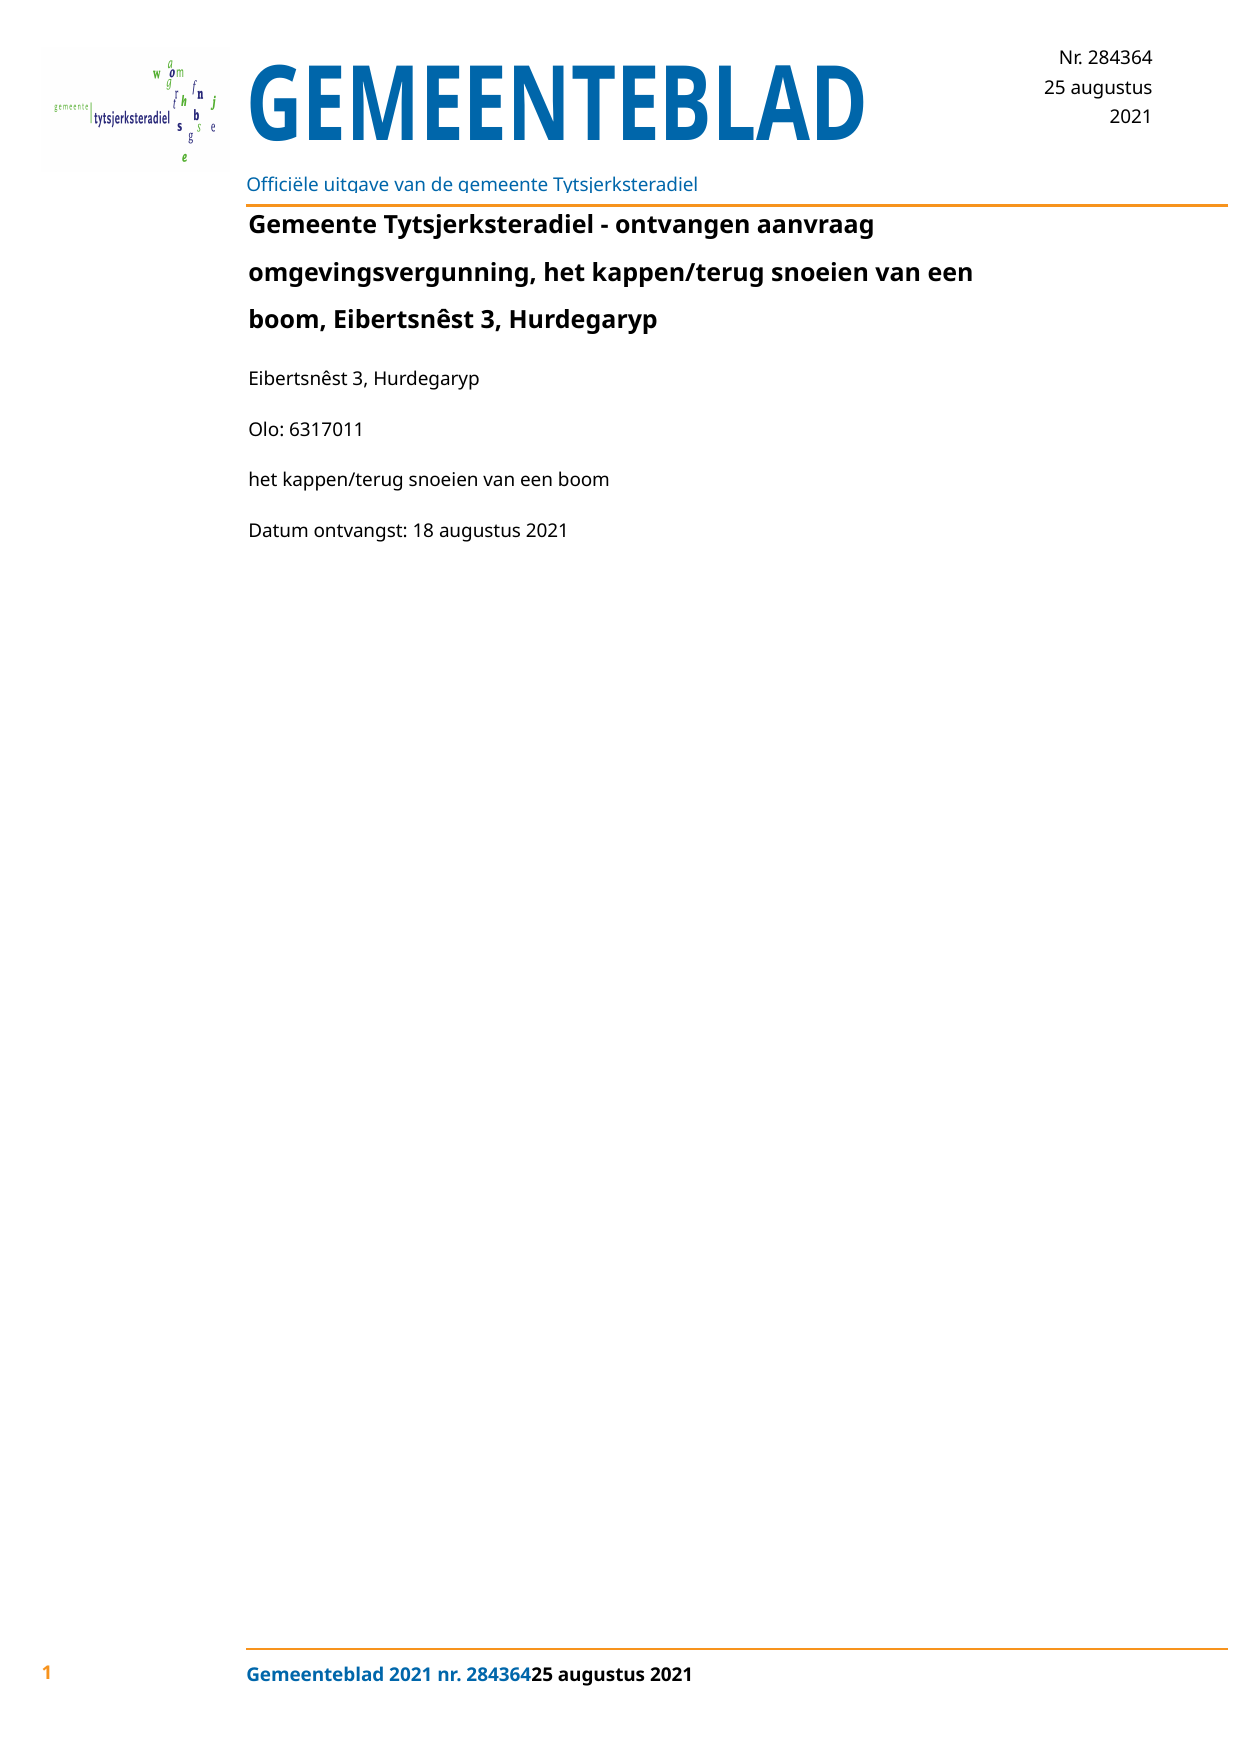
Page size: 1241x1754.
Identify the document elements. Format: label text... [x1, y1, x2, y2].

text Gemeente Tytsjerksteradiel - ontvangen aanvraag omgevingsvergunning, het kappen/terug snoeien van een boom, Eibertsnêst 3, Hurdegaryp [248, 207, 1152, 336]
text Datum ontvangst: 18 augustus 2021 [248, 517, 1152, 542]
text Olo: 6317011 [248, 416, 1152, 442]
text Eibertsnêst 3, Hurdegaryp [248, 366, 1152, 391]
picture [41, 47, 231, 172]
text het kappen/terug snoeien van een boom [248, 466, 1152, 492]
